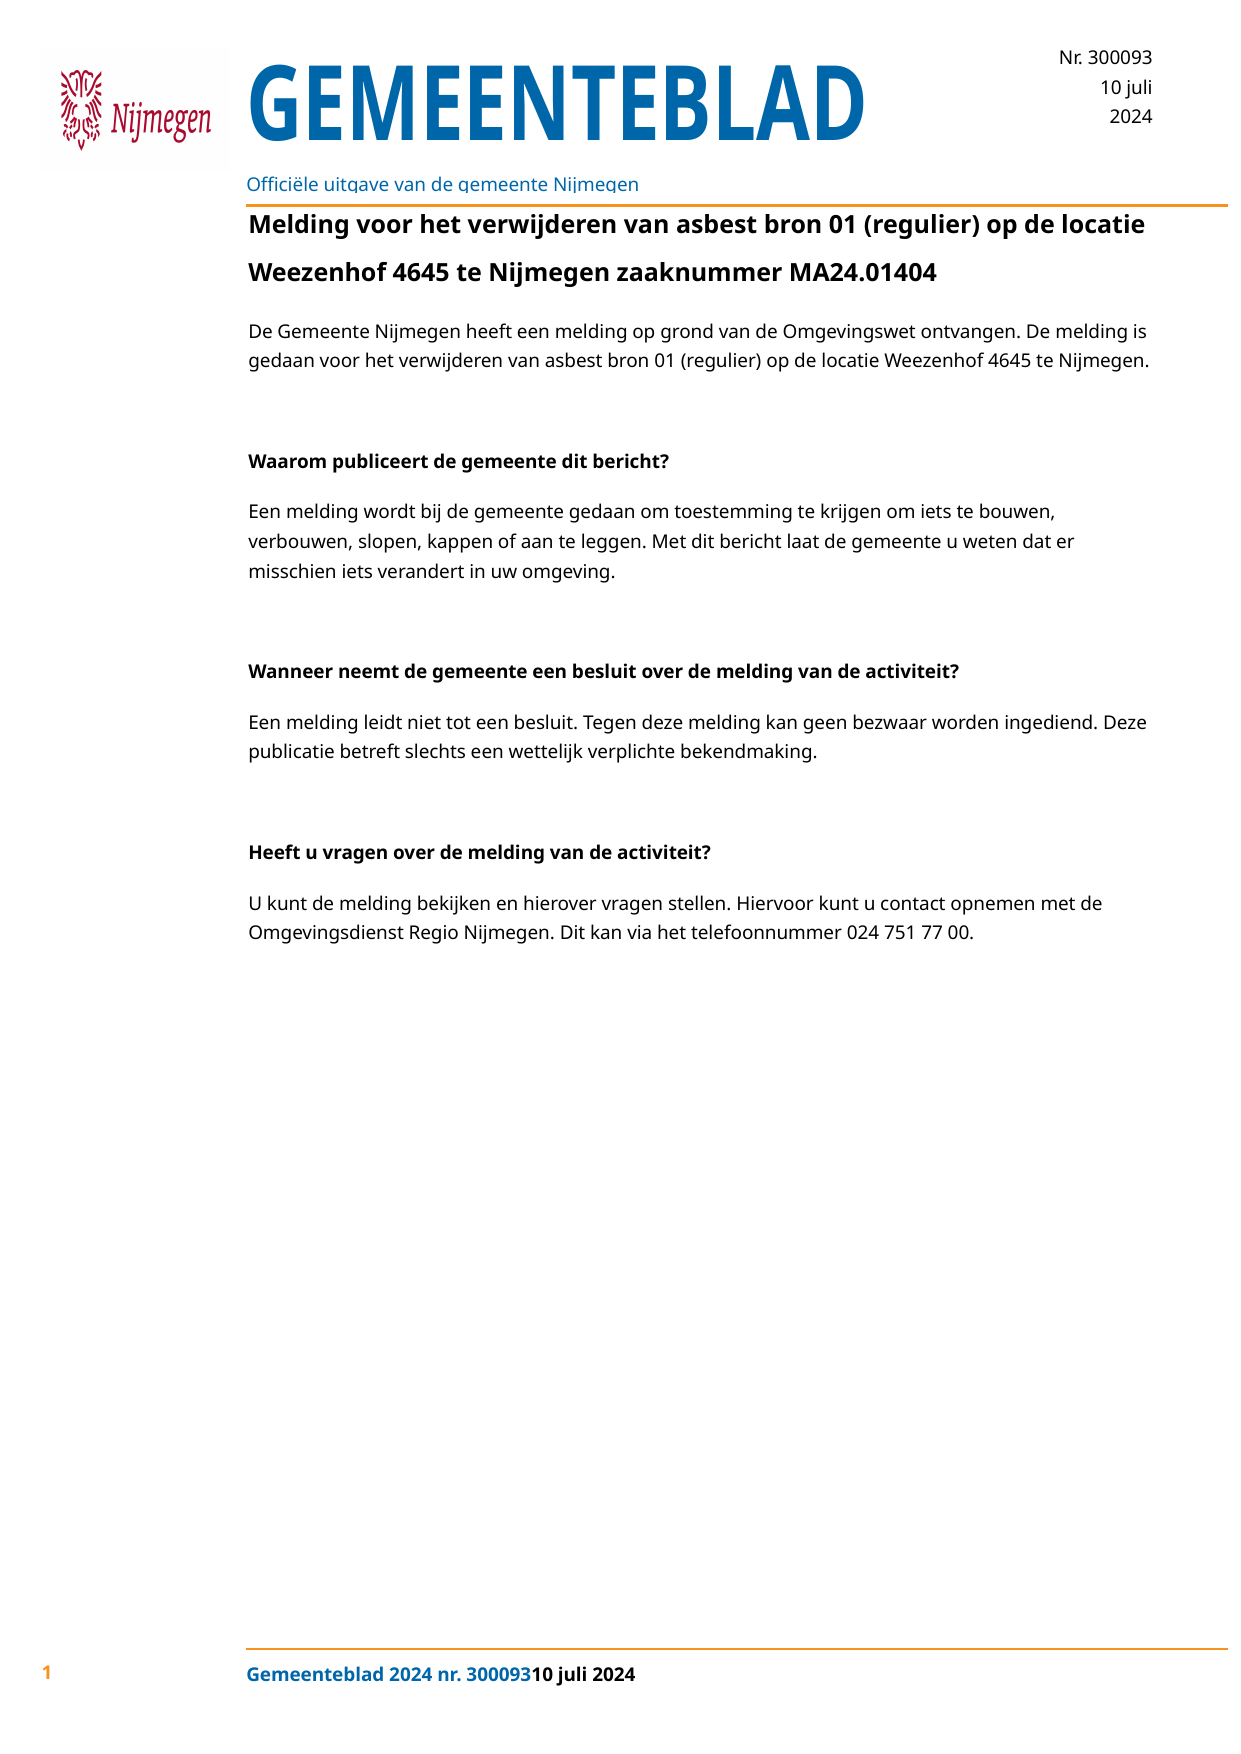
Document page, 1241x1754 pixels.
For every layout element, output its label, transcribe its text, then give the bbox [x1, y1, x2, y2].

picture [41, 47, 231, 172]
text U kunt de melding bekijken en hierover vragen stellen. Hiervoor kunt u contact opnemen met de Omgevingsdienst Regio Nijmegen. Dit kan via het telefoonnummer 024 751 77 00. [248, 890, 1152, 945]
text Heeft u vragen over de melding van de activiteit? [248, 839, 1152, 865]
text Een melding leidt niet tot een besluit. Tegen deze melding kan geen bezwaar worden ingediend. Deze publicatie betreft slechts een wettelijk verplichte bekendmaking. [248, 709, 1152, 764]
text De Gemeente Nijmegen heeft een melding op grond van de Omgevingswet ontvangen. De melding is gedaan voor het verwijderen van asbest bron 01 (regulier) op de locatie Weezenhof 4645 te Nijmegen. [248, 318, 1152, 373]
text Een melding wordt bij de gemeente gedaan om toestemming te krijgen om iets te bouwen, verbouwen, slopen, kappen of aan te leggen. Met dit bericht laat de gemeente u weten dat er misschien iets verandert in uw omgeving. [248, 499, 1152, 584]
text Waarom publiceert de gemeente dit bericht? [248, 448, 1152, 474]
text Wanneer neemt de gemeente een besluit over de melding van de activiteit? [248, 659, 1152, 684]
text Melding voor het verwijderen van asbest bron 01 (regulier) op de locatie Weezenhof 4645 te Nijmegen zaaknummer MA24.01404 [248, 207, 1152, 288]
